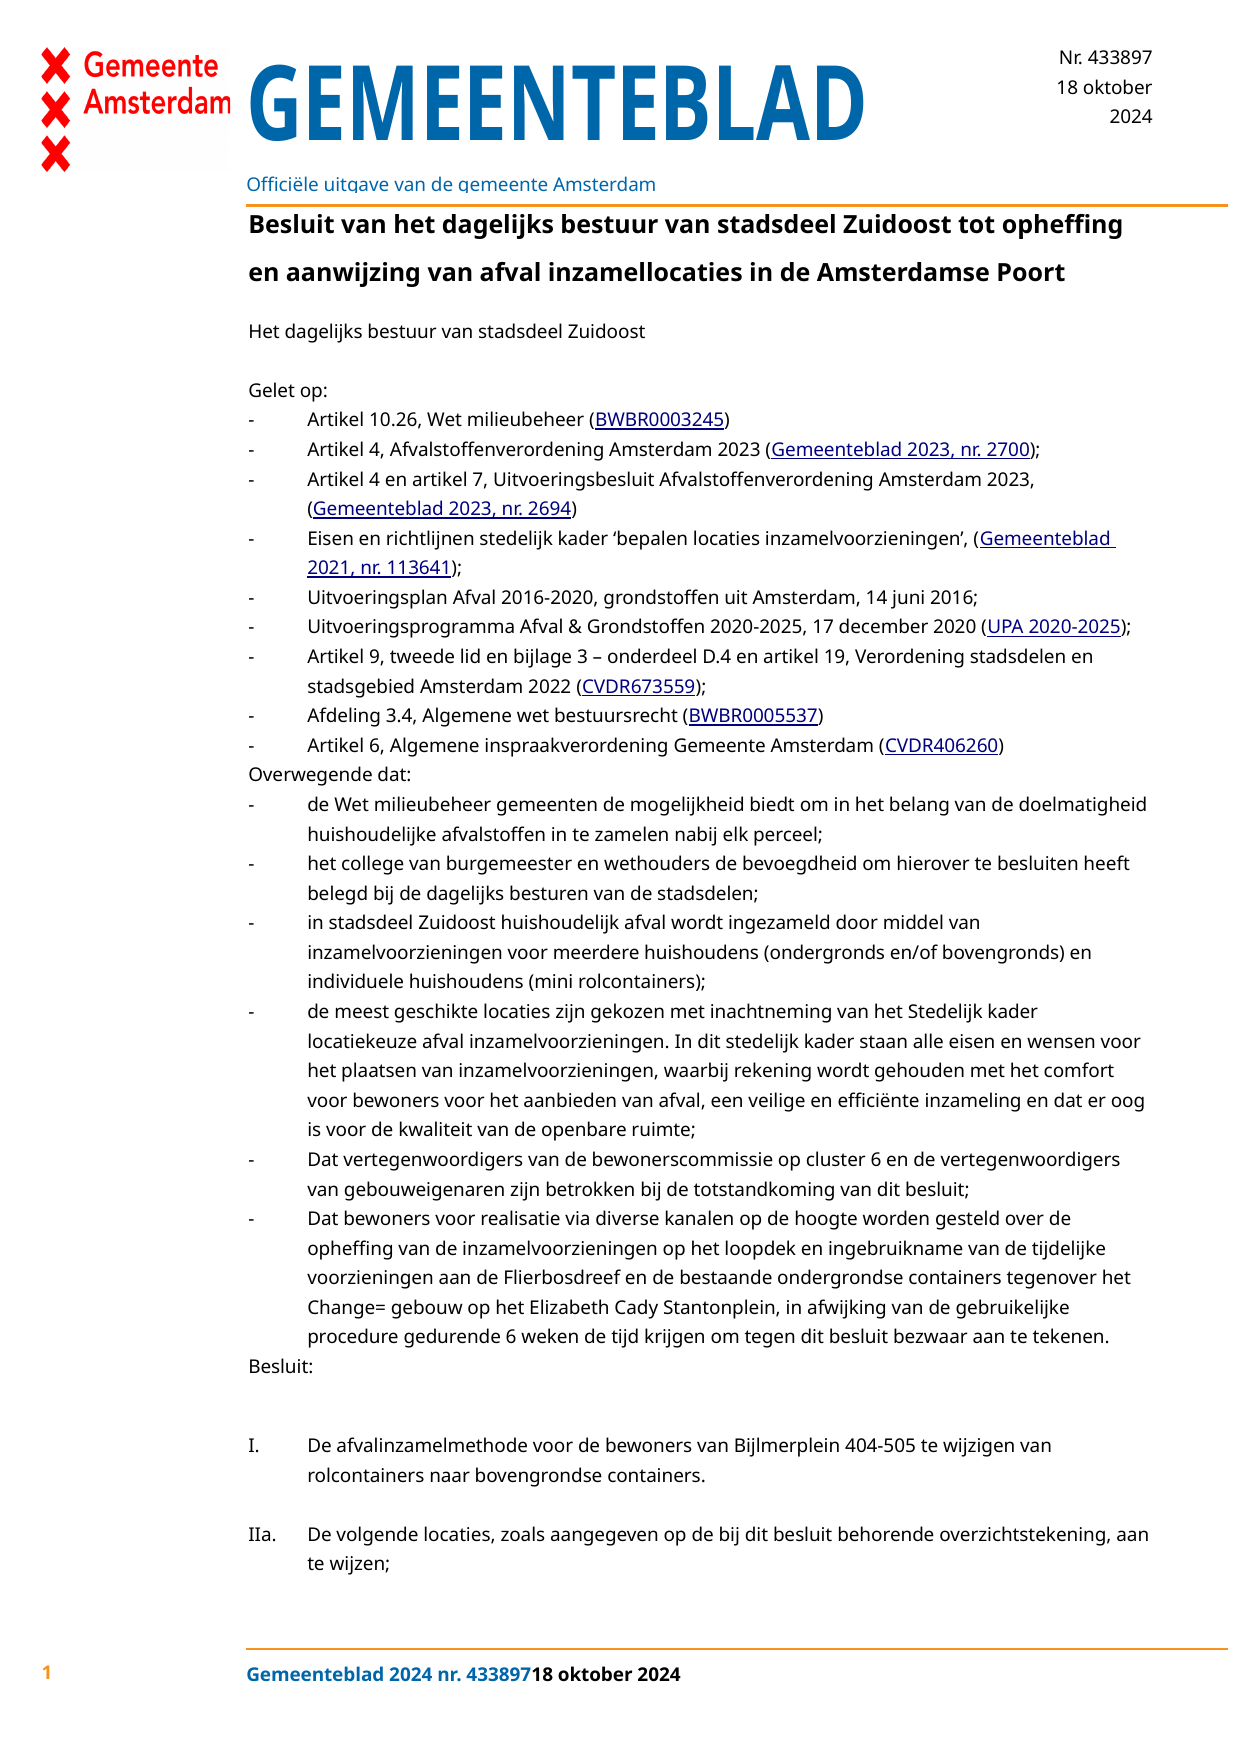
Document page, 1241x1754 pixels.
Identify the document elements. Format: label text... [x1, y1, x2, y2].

text Het dagelijks bestuur van stadsdeel Zuidoost [248, 318, 1152, 344]
list De volgende locaties, zoals aangegeven op de bij dit besluit behorende overzichtstekening, aan te wijzen; [248, 1521, 1152, 1576]
text Gelet op: [248, 377, 1152, 403]
list de meest geschikte locaties zijn gekozen met inachtneming van het Stedelijk kader locatiekeuze afval inzamelvoorzieningen. In dit stedelijk kader staan alle eisen en wensen voor het plaatsen van inzamelvoorzieningen, waarbij rekening wordt gehouden met het comfort voor bewoners voor het aanbieden van afval, een veilige en efficiënte inzameling en dat er oog is voor de kwaliteit van de openbare ruimte; [248, 998, 1152, 1142]
list Artikel 6, Algemene inspraakverordening Gemeente Amsterdam (CVDR406260) [248, 732, 1152, 758]
list Dat bewoners voor realisatie via diverse kanalen op de hoogte worden gesteld over de opheffing van de inzamelvoorzieningen op het loopdek en ingebruikname van de tijdelijke voorzieningen aan de Flierbosdreef en de bestaande ondergrondse containers tegenover het Change= gebouw op het Elizabeth Cady Stantonplein, in afwijking van de gebruikelijke procedure gedurende 6 weken de tijd krijgen om tegen dit besluit bezwaar aan te tekenen. [248, 1205, 1152, 1349]
list De afvalinzamelmethode voor de bewoners van Bijlmerplein 404-505 te wijzigen van rolcontainers naar bovengrondse containers. [248, 1432, 1152, 1487]
list het college van burgemeester en wethouders de bevoegdheid om hierover te besluiten heeft belegd bij de dagelijks besturen van de stadsdelen; [248, 850, 1152, 906]
list Artikel 9, tweede lid en bijlage 3 – onderdeel D.4 en artikel 19, Verordening stadsdelen en stadsgebied Amsterdam 2022 (CVDR673559); [248, 643, 1152, 699]
list in stadsdeel Zuidoost huishoudelijk afval wordt ingezameld door middel van inzamelvoorzieningen voor meerdere huishoudens (ondergronds en/of bovengronds) en individuele huishoudens (mini rolcontainers); [248, 909, 1152, 994]
list Afdeling 3.4, Algemene wet bestuursrecht (BWBR0005537) [248, 702, 1152, 728]
text Besluit: [248, 1353, 1152, 1379]
list Uitvoeringsprogramma Afval & Grondstoffen 2020-2025, 17 december 2020 (UPA 2020-2025); [248, 614, 1152, 639]
list Eisen en richtlijnen stedelijk kader ‘bepalen locaties inzamelvoorzieningen’, (Gemeenteblad 2021, nr. 113641); [248, 525, 1152, 580]
list Uitvoeringsplan Afval 2016-2020, grondstoffen uit Amsterdam, 14 juni 2016; [248, 584, 1152, 610]
list de Wet milieubeheer gemeenten de mogelijkheid biedt om in het belang van de doelmatigheid huishoudelijke afvalstoffen in te zamelen nabij elk perceel; [248, 791, 1152, 847]
list Artikel 10.26, Wet milieubeheer (BWBR0003245) [248, 407, 1152, 432]
list Dat vertegenwoordigers van de bewonerscommissie op cluster 6 en de vertegenwoordigers van gebouweigenaren zijn betrokken bij de totstandkoming van dit besluit; [248, 1146, 1152, 1202]
text Overwegende dat: [248, 762, 1152, 787]
list Artikel 4 en artikel 7, Uitvoeringsbesluit Afvalstoffenverordening Amsterdam 2023, (Gemeenteblad 2023, nr. 2694) [248, 466, 1152, 521]
text Besluit van het dagelijks bestuur van stadsdeel Zuidoost tot opheffing en aanwijzing van afval inzamellocaties in de Amsterdamse Poort [248, 207, 1152, 288]
picture [41, 47, 231, 172]
list Artikel 4, Afvalstoffenverordening Amsterdam 2023 (Gemeenteblad 2023, nr. 2700); [248, 436, 1152, 462]
